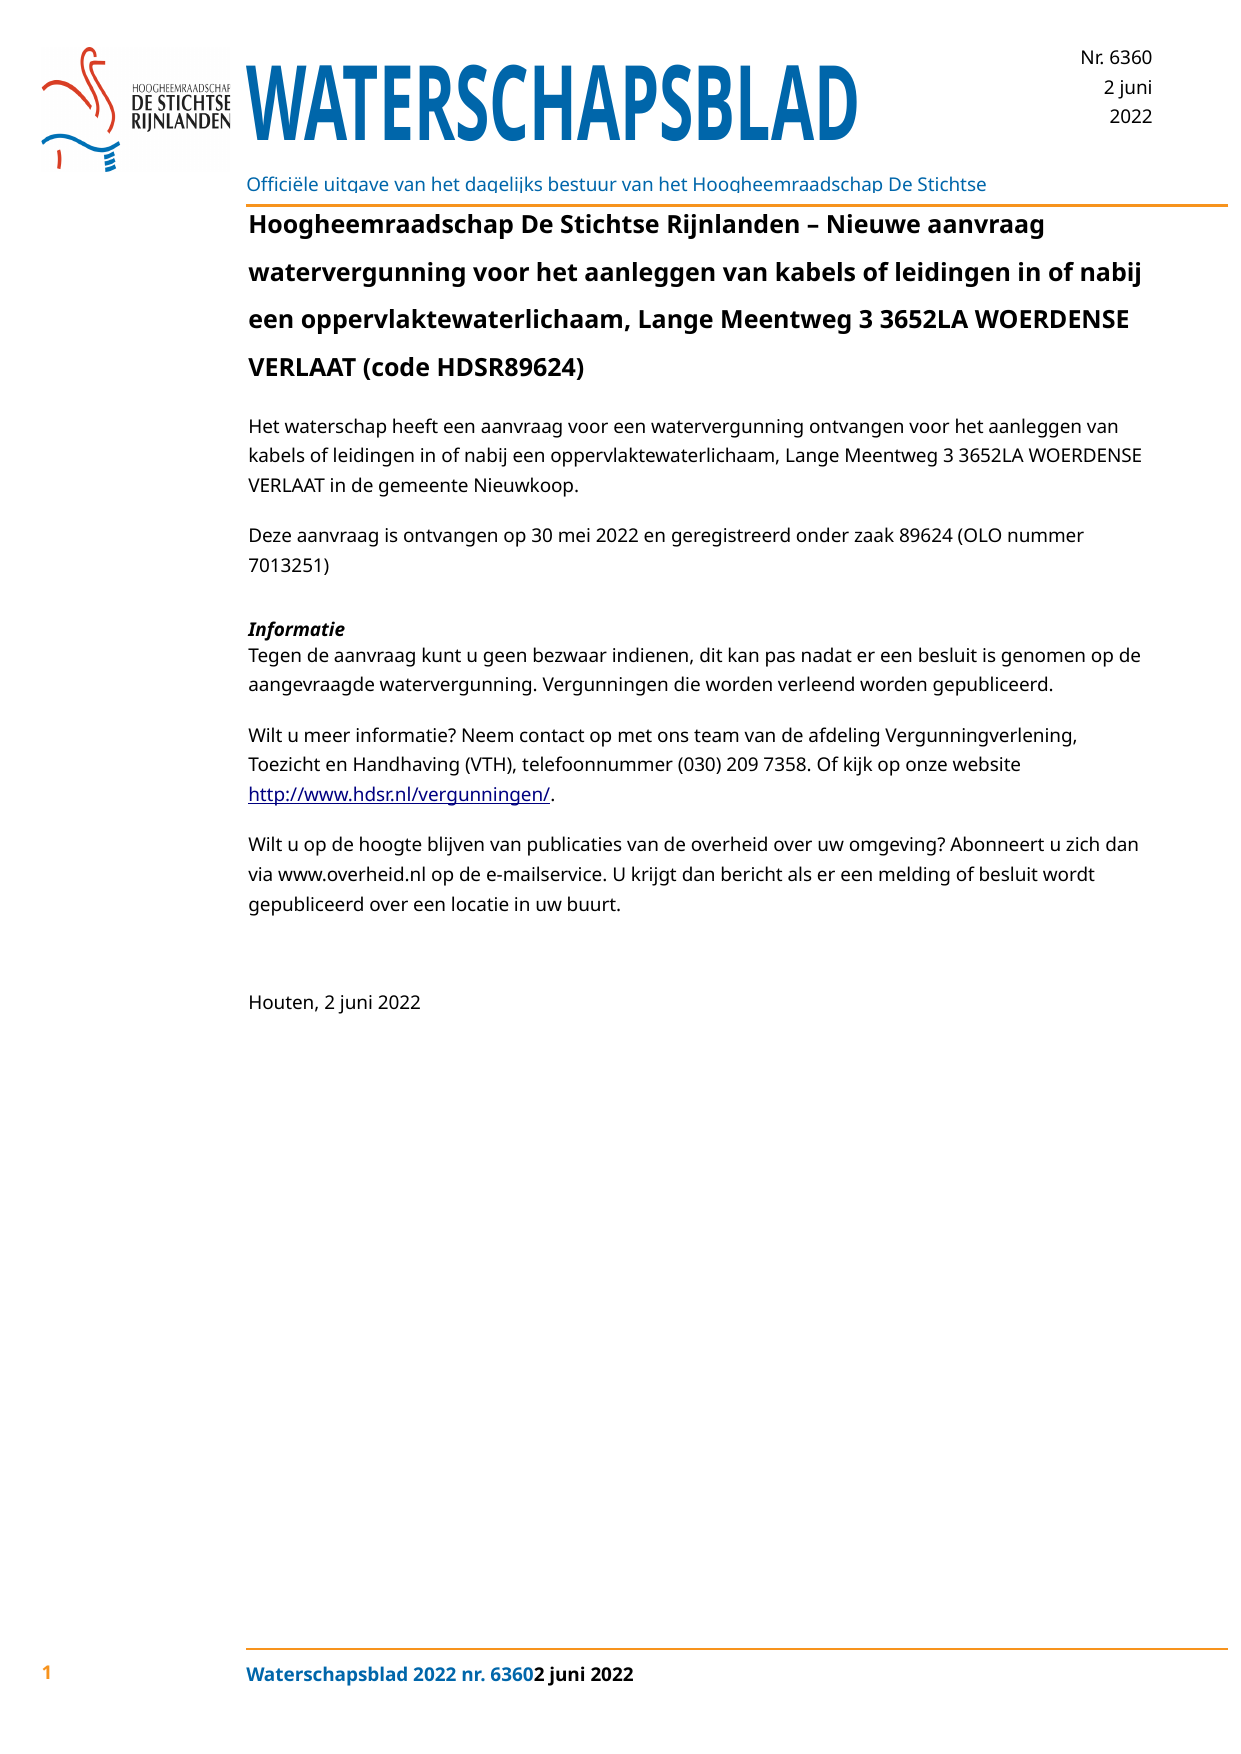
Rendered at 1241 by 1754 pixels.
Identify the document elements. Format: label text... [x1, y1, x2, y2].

picture [41, 47, 231, 172]
text Het waterschap heeft een aanvraag voor een watervergunning ontvangen voor het aanleggen van kabels of leidingen in of nabij een oppervlaktewaterlichaam, Lange Meentweg 3 3652LA WOERDENSE VERLAAT in de gemeente Nieuwkoop. [248, 413, 1152, 498]
text Deze aanvraag is ontvangen op 30 mei 2022 en geregistreerd onder zaak 89624 (OLO nummer 7013251) [248, 523, 1152, 578]
text Hoogheemraadschap De Stichtse Rijnlanden – Nieuwe aanvraag watervergunning voor het aanleggen van kabels of leidingen in of nabij een oppervlaktewaterlichaam, Lange Meentweg 3 3652LA WOERDENSE VERLAAT (code HDSR89624) [248, 207, 1152, 384]
text Houten, 2 juni 2022 [248, 989, 1152, 1015]
text Wilt u op de hoogte blijven van publicaties van de overheid over uw omgeving? Abonneert u zich dan via www.overheid.nl op de e-mailservice. U krijgt dan bericht als er een melding of besluit wordt gepubliceerd over een locatie in uw buurt. [248, 832, 1152, 916]
text Tegen de aanvraag kunt u geen bezwaar indienen, dit kan pas nadat er een besluit is genomen op de aangevraagde watervergunning. Vergunningen die worden verleend worden gepubliceerd. [248, 642, 1152, 697]
text Wilt u meer informatie? Neem contact op met ons team van de afdeling Vergunningverlening, Toezicht en Handhaving (VTH), telefoonnummer (030) 209 7358. Of kijk op onze website http://www.hdsr.nl/vergunningen/. [248, 722, 1152, 807]
text Informatie [248, 616, 1152, 642]
